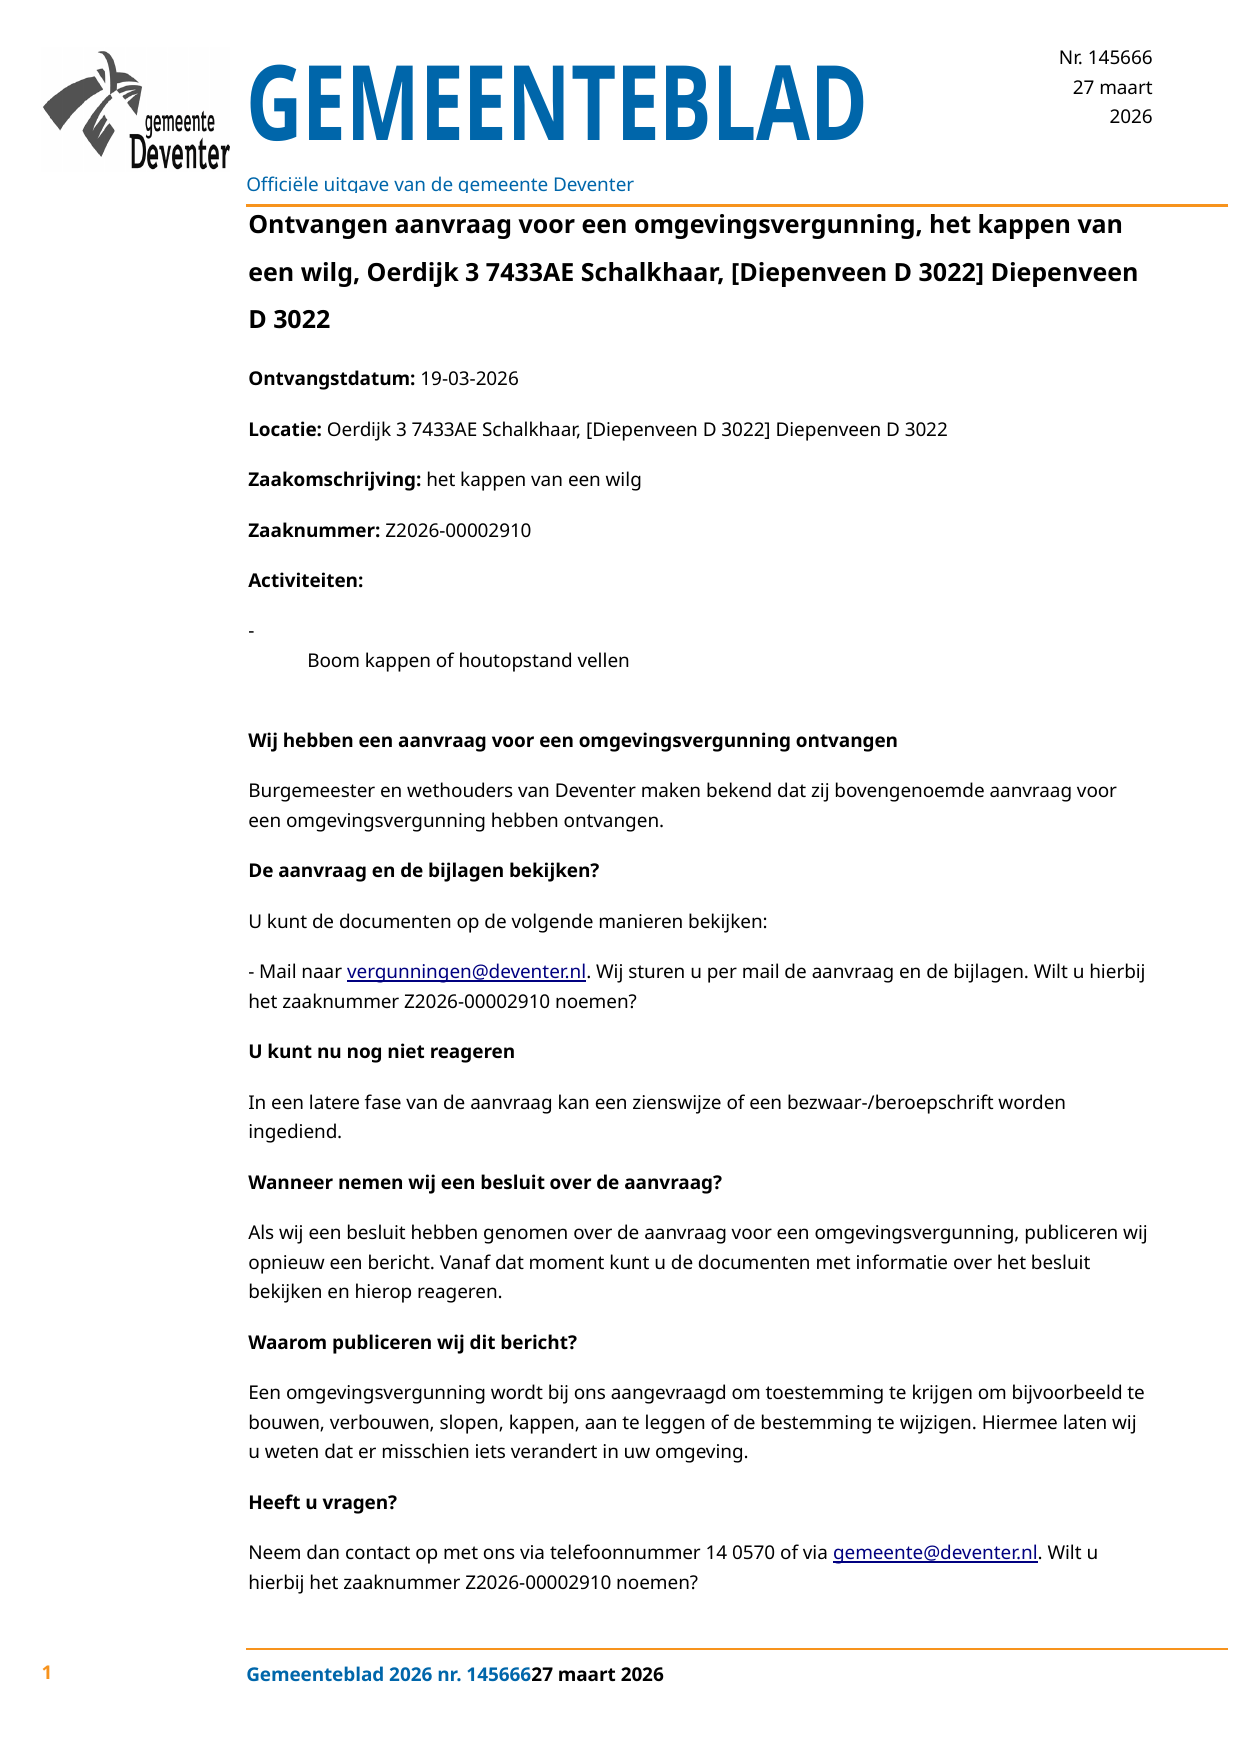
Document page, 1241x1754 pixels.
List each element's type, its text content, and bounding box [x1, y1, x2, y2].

text Een omgevingsvergunning wordt bij ons aangevraagd om toestemming te krijgen om bijvoorbeeld te bouwen, verbouwen, slopen, kappen, aan te leggen of de bestemming te wijzigen. Hiermee laten wij u weten dat er misschien iets verandert in uw omgeving. [248, 1379, 1152, 1464]
text Activiteiten: [248, 567, 1152, 593]
text Heeft u vragen? [248, 1489, 1152, 1514]
text Ontvangen aanvraag voor een omgevingsvergunning, het kappen van een wilg, Oerdijk 3 7433AE Schalkhaar, [Diepenveen D 3022] Diepenveen D 3022 [248, 207, 1152, 336]
picture [41, 47, 231, 172]
text Wanneer nemen wij een besluit over de aanvraag? [248, 1169, 1152, 1194]
text Ontvangstdatum: 19-03-2026 [248, 366, 1152, 391]
text U kunt de documenten op de volgende manieren bekijken: [248, 908, 1152, 934]
text Als wij een besluit hebben genomen over de aanvraag voor een omgevingsvergunning, publiceren wij opnieuw een bericht. Vanaf dat moment kunt u de documenten met informatie over het besluit bekijken en hierop reageren. [248, 1219, 1152, 1304]
list Boom kappen of houtopstand vellen [248, 647, 1152, 673]
text Wij hebben een aanvraag voor een omgevingsvergunning ontvangen [248, 727, 1152, 753]
text Locatie: Oerdijk 3 7433AE Schalkhaar, [Diepenveen D 3022] Diepenveen D 3022 [248, 416, 1152, 442]
text - Mail naar vergunningen@deventer.nl. Wij sturen u per mail de aanvraag en de bijlagen. Wilt u hierbij het zaaknummer Z2026-00002910 noemen? [248, 958, 1152, 1014]
text De aanvraag en de bijlagen bekijken? [248, 858, 1152, 883]
text Burgemeester en wethouders van Deventer maken bekend dat zij bovengenoemde aanvraag voor een omgevingsvergunning hebben ontvangen. [248, 778, 1152, 833]
text Zaaknummer: Z2026-00002910 [248, 517, 1152, 542]
text Waarom publiceren wij dit bericht? [248, 1329, 1152, 1354]
text Zaakomschrijving: het kappen van een wilg [248, 466, 1152, 492]
text Neem dan contact op met ons via telefoonnummer 14 0570 of via gemeente@deventer.nl. Wilt u hierbij het zaaknummer Z2026-00002910 noemen? [248, 1539, 1152, 1594]
text U kunt nu nog niet reageren [248, 1038, 1152, 1064]
text In een latere fase van de aanvraag kan een zienswijze of een bezwaar-/beroepschrift worden ingediend. [248, 1089, 1152, 1144]
